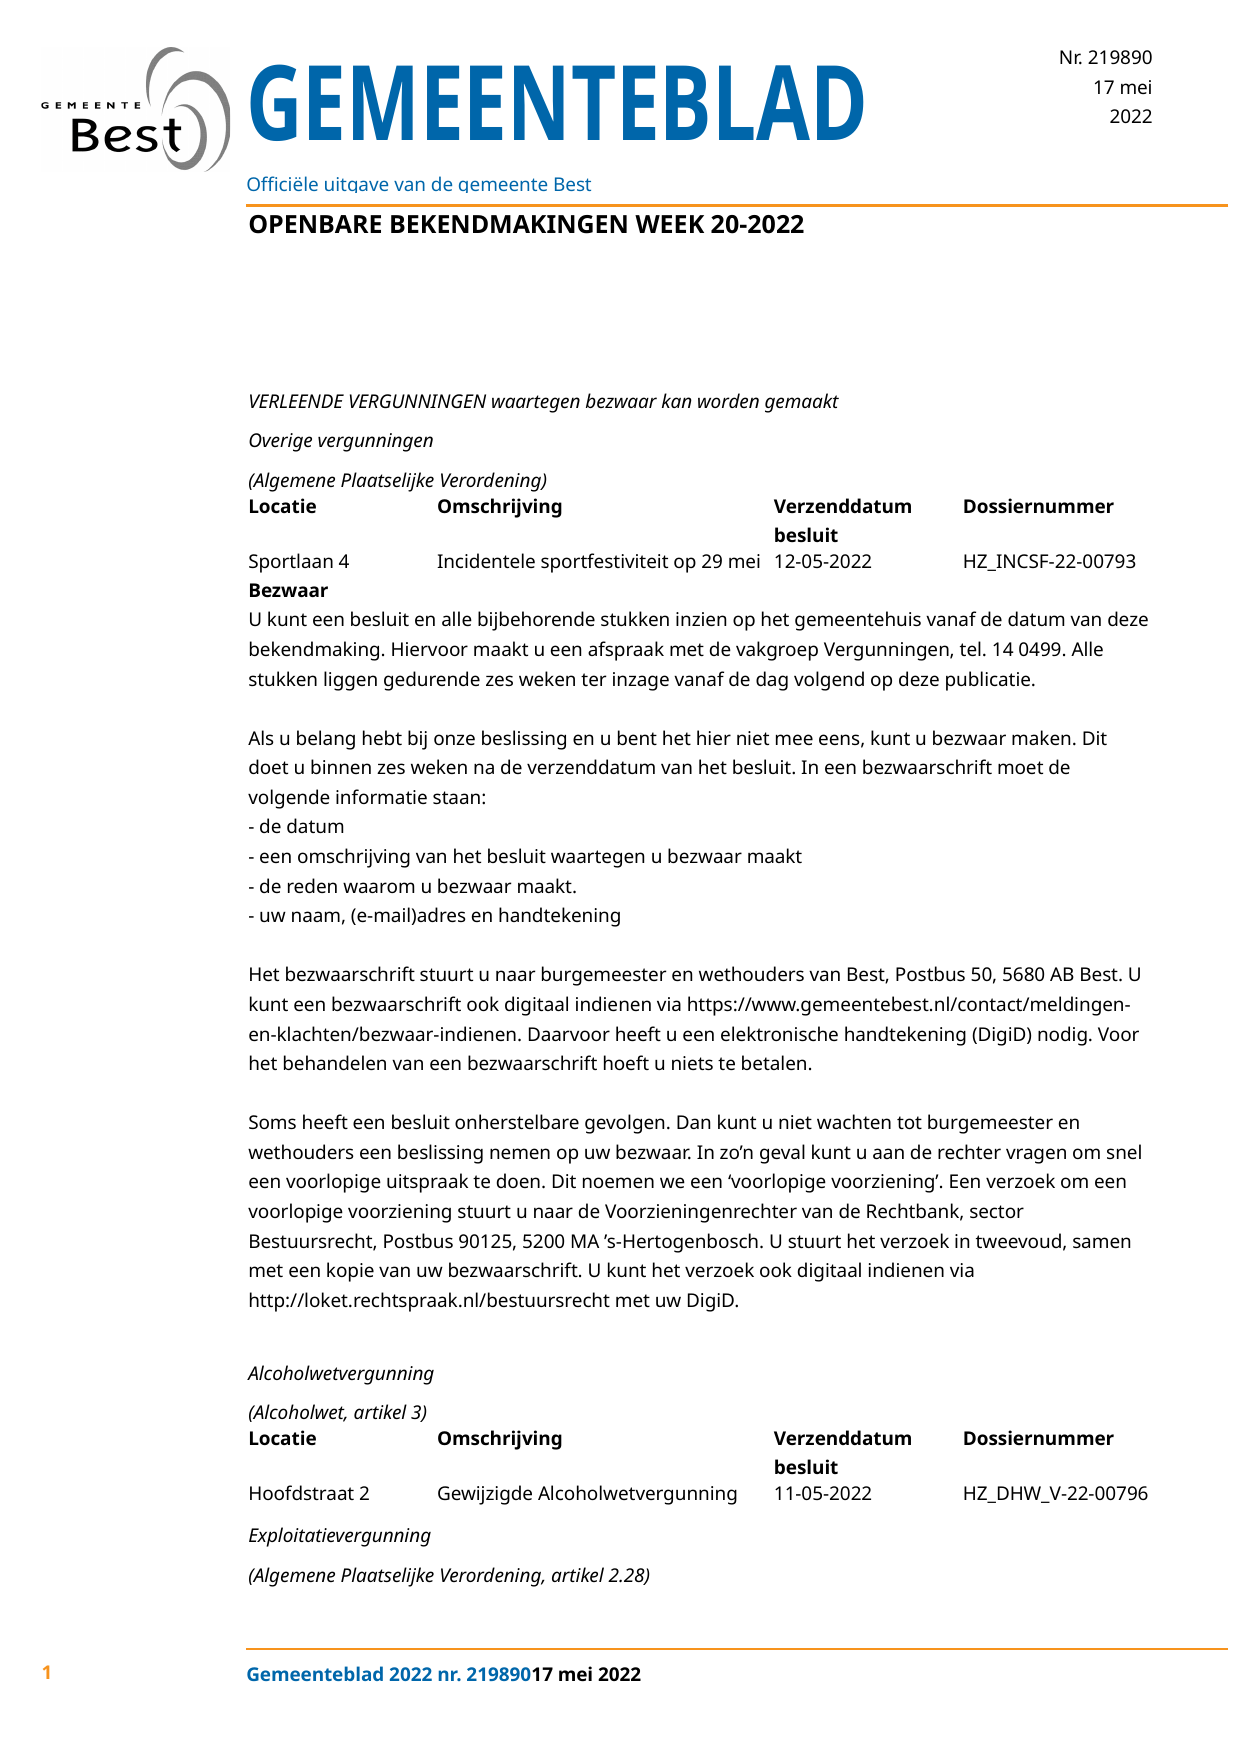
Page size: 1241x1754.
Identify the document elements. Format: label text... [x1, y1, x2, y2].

text Bezwaar [248, 577, 1152, 603]
table_cell Gewijzigde Alcoholwetvergunning [437, 1480, 774, 1506]
table_header Dossiernummer [963, 493, 1152, 548]
text (Algemene Plaatselijke Verordening, artikel 2.28) [248, 1562, 1152, 1588]
table_cell 11-05-2022 [774, 1480, 963, 1506]
text Het bezwaarschrift stuurt u naar burgemeester en wethouders van Best, Postbus 50, 5680 AB Best. U kunt een bezwaarschrift ook digitaal indienen via https://www.gemeentebest.nl/contact/meldingen-en-klachten/bezwaar-indienen. Daarvoor heeft u een elektronische handtekening (DigiD) nodig. Voor het behandelen van een bezwaarschrift hoeft u niets te betalen. [248, 962, 1152, 1076]
text OPENBARE BEKENDMAKINGEN WEEK 20-2022 [248, 207, 1152, 241]
text VERLEENDE VERGUNNINGEN waartegen bezwaar kan worden gemaakt [248, 388, 1152, 414]
table_cell Hoofdstraat 2 [248, 1480, 437, 1506]
text Als u belang hebt bij onze beslissing en u bent het hier niet mee eens, kunt u bezwaar maken. Dit doet u binnen zes weken na de verzenddatum van het besluit. In een bezwaarschrift moet de volgende informatie staan: [248, 725, 1152, 810]
text U kunt een besluit en alle bijbehorende stukken inzien op het gemeentehuis vanaf de datum van deze bekendmaking. Hiervoor maakt u een afspraak met de vakgroep Vergunningen, tel. 14 0499. Alle stukken liggen gedurende zes weken ter inzage vanaf de dag volgend op deze publicatie. [248, 607, 1152, 692]
picture [41, 47, 231, 172]
table_header Dossiernummer [963, 1425, 1152, 1480]
text - uw naam, (e-mail)adres en handtekening [248, 902, 1152, 928]
text (Alcoholwet, artikel 3) [248, 1399, 1152, 1425]
text Soms heeft een besluit onherstelbare gevolgen. Dan kunt u niet wachten tot burgemeester en wethouders een beslissing nemen op uw bezwaar. In zo’n geval kunt u aan de rechter vragen om snel een voorlopige uitspraak te doen. Dit noemen we een ‘voorlopige voorziening’. Een verzoek om een voorlopige voorziening stuurt u naar de Voorzieningenrechter van de Rechtbank, sector Bestuursrecht, Postbus 90125, 5200 MA ’s-Hertogenbosch. U stuurt het verzoek in tweevoud, samen met een kopie van uw bezwaarschrift. U kunt het verzoek ook digitaal indienen via http://loket.rechtspraak.nl/bestuursrecht met uw DigiD. [248, 1109, 1152, 1313]
text - de datum [248, 814, 1152, 839]
table_header Omschrijving [437, 493, 774, 548]
table_cell HZ_DHW_V-22-00796 [963, 1480, 1152, 1506]
table_header Locatie [248, 1425, 437, 1480]
text (Algemene Plaatselijke Verordening) [248, 467, 1152, 493]
table_header Verzenddatum besluit [774, 493, 963, 548]
table_header Verzenddatum besluit [774, 1425, 963, 1480]
text - de reden waarom u bezwaar maakt. [248, 873, 1152, 899]
text - een omschrijving van het besluit waartegen u bezwaar maakt [248, 843, 1152, 869]
table_cell 12-05-2022 [774, 548, 963, 574]
text Overige vergunningen [248, 428, 1152, 453]
text Alcoholwetvergunning [248, 1360, 1152, 1386]
table_header Locatie [248, 493, 437, 548]
table_cell HZ_INCSF-22-00793 [963, 548, 1152, 574]
table_cell Incidentele sportfestiviteit op 29 mei [437, 548, 774, 574]
text Exploitatievergunning [248, 1523, 1152, 1548]
table_cell Sportlaan 4 [248, 548, 437, 574]
table_header Omschrijving [437, 1425, 774, 1480]
